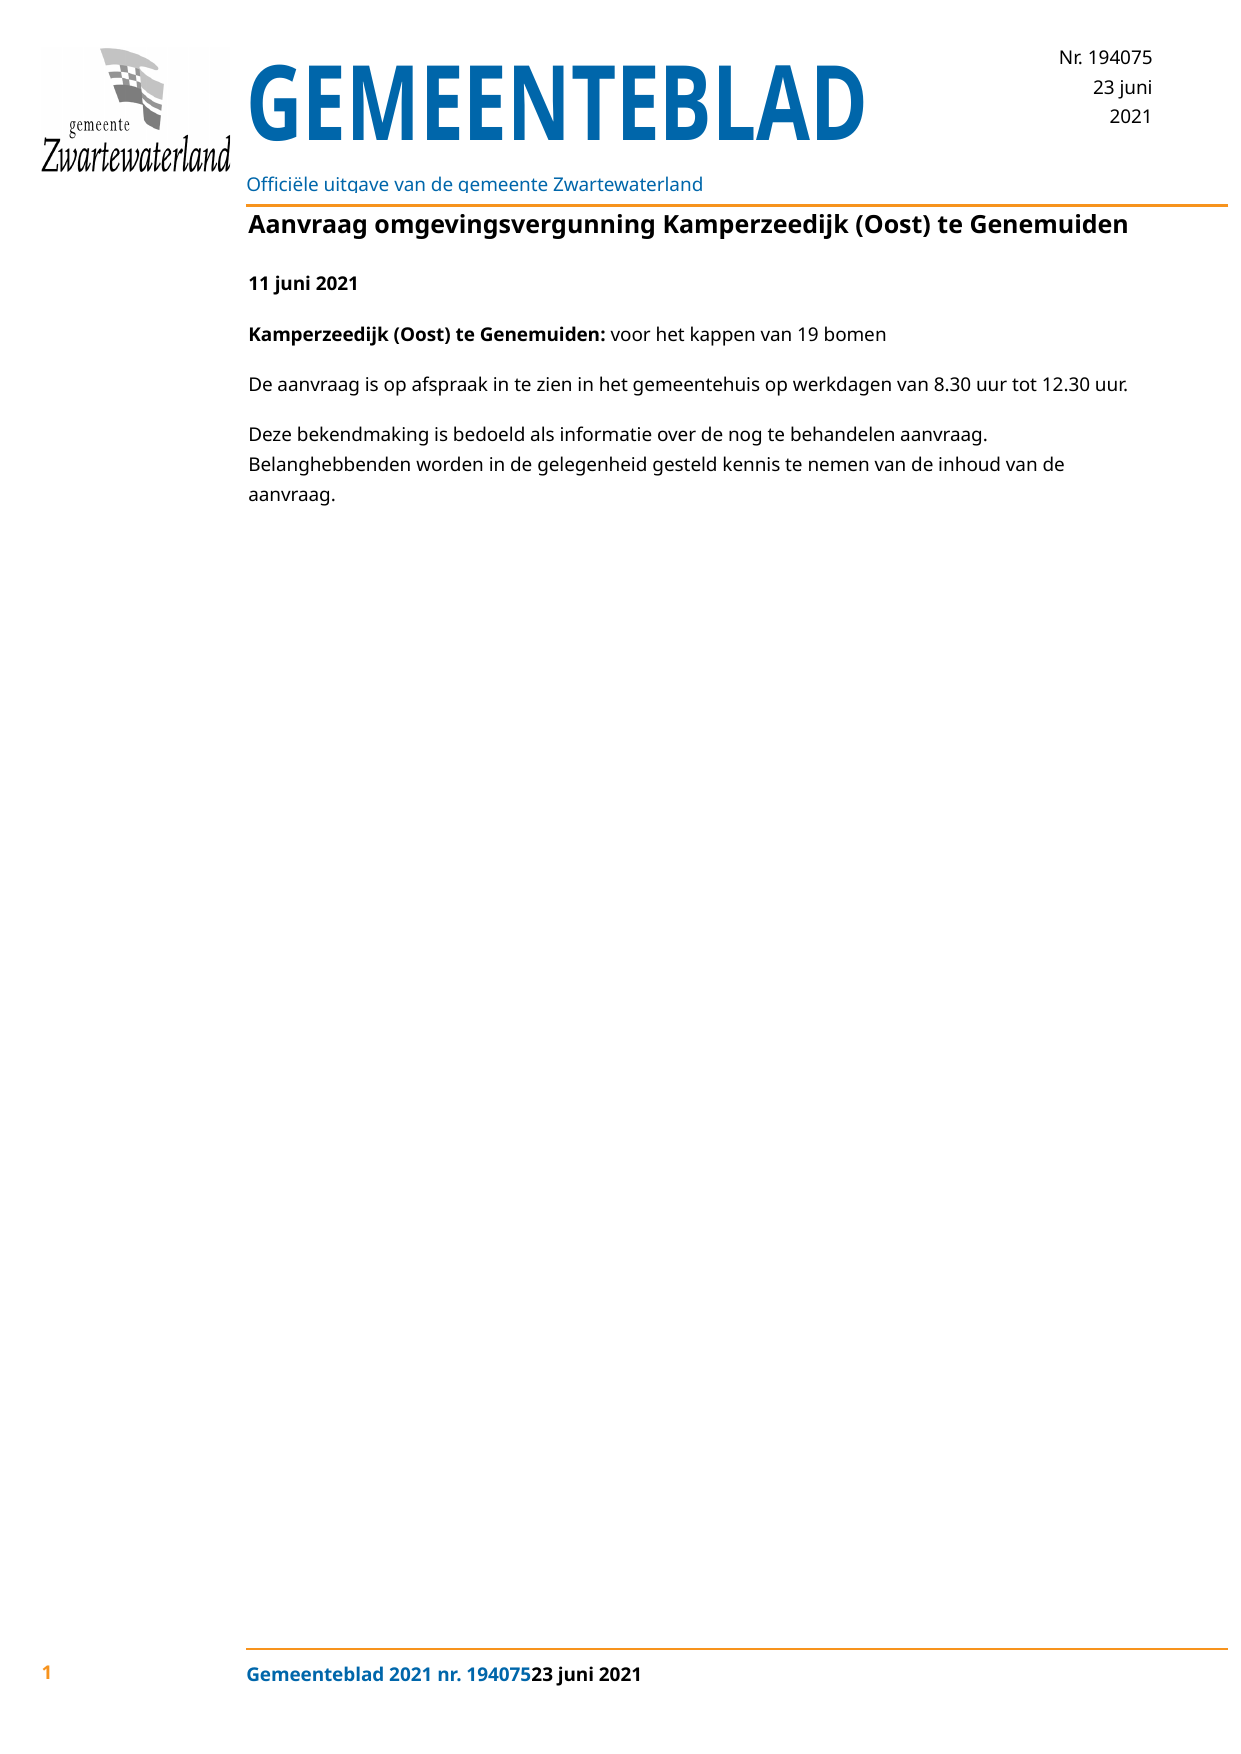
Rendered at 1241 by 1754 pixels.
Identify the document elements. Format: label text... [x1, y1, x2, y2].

text De aanvraag is op afspraak in te zien in het gemeentehuis op werkdagen van 8.30 uur tot 12.30 uur. [248, 371, 1152, 397]
text Kamperzeedijk (Oost) te Genemuiden: voor het kappen van 19 bomen [248, 321, 1152, 346]
picture [41, 47, 231, 172]
text Deze bekendmaking is bedoeld als informatie over de nog te behandelen aanvraag. Belanghebbenden worden in de gelegenheid gesteld kennis te nemen van de inhoud van de aanvraag. [248, 422, 1152, 506]
text 11 juni 2021 [248, 270, 1152, 296]
text Aanvraag omgevingsvergunning Kamperzeedijk (Oost) te Genemuiden [248, 207, 1152, 241]
